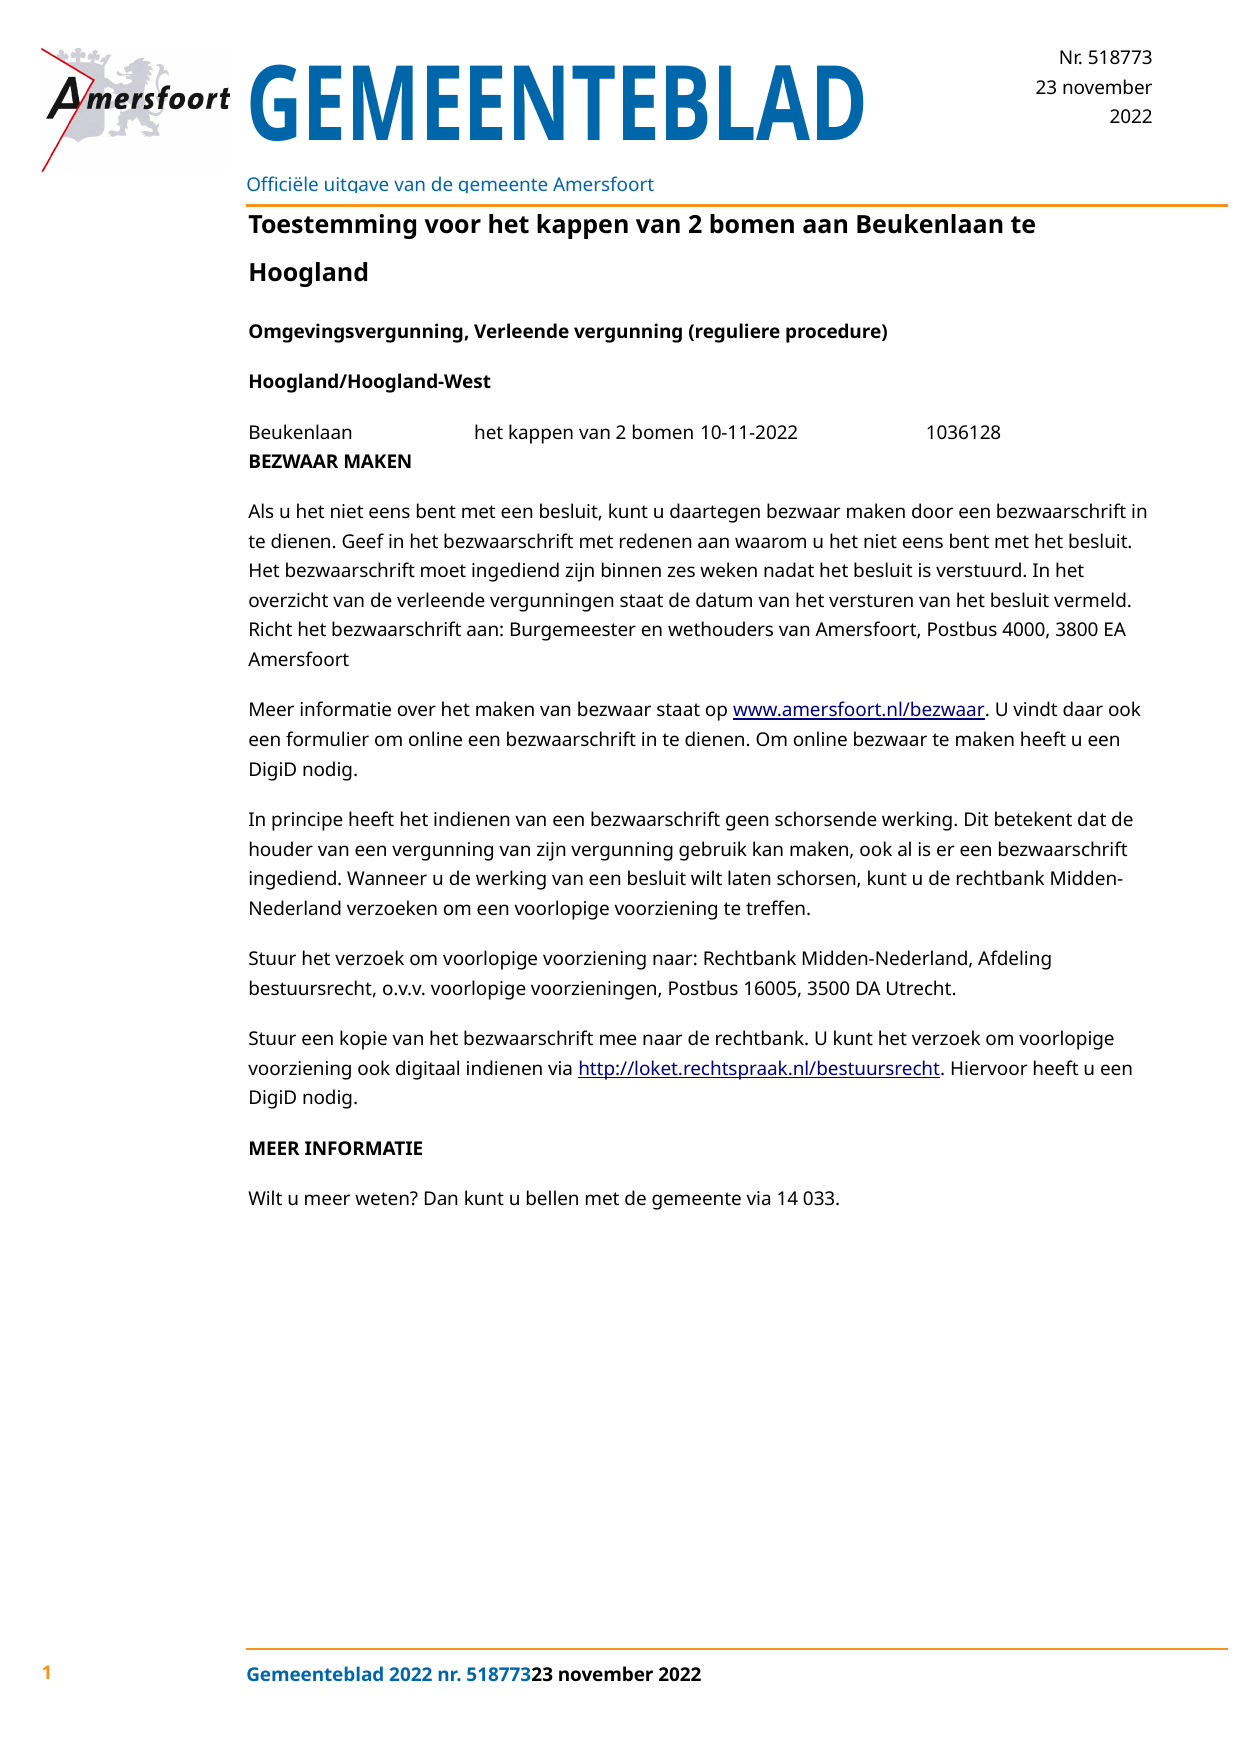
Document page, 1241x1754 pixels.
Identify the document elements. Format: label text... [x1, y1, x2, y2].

picture [41, 47, 231, 172]
text Hoogland/Hoogland-West [248, 368, 1152, 394]
table_header het kappen van 2 bomen [474, 419, 700, 444]
text Als u het niet eens bent met een besluit, kunt u daartegen bezwaar maken door een bezwaarschrift in te dienen. Geef in het bezwaarschrift met redenen aan waarom u het niet eens bent met het besluit. Het bezwaarschrift moet ingediend zijn binnen zes weken nadat het besluit is verstuurd. In het overzicht van de verleende vergunningen staat de datum van het versturen van het besluit vermeld. Richt het bezwaarschrift aan: Burgemeester en wethouders van Amersfoort, Postbus 4000, 3800 EA Amersfoort [248, 498, 1152, 672]
text Stuur een kopie van het bezwaarschrift mee naar de rechtbank. U kunt het verzoek om voorlopige voorziening ook digitaal indienen via http://loket.rechtspraak.nl/bestuursrecht. Hiervoor heeft u een DigiD nodig. [248, 1025, 1152, 1110]
text BEZWAAR MAKEN [248, 448, 1152, 473]
text Stuur het verzoek om voorlopige voorziening naar: Rechtbank Midden-Nederland, Afdeling bestuursrecht, o.v.v. voorlopige voorzieningen, Postbus 16005, 3500 DA Utrecht. [248, 945, 1152, 1001]
text In principe heeft het indienen van een bezwaarschrift geen schorsende werking. Dit betekent dat de houder van een vergunning van zijn vergunning gebruik kan maken, ook al is er een bezwaarschrift ingediend. Wanneer u de werking van een besluit wilt laten schorsen, kunt u de rechtbank Midden-Nederland verzoeken om een voorlopige voorziening te treffen. [248, 806, 1152, 921]
table_header Beukenlaan [248, 419, 474, 444]
text Wilt u meer weten? Dan kunt u bellen met de gemeente via 14 033. [248, 1185, 1152, 1211]
text MEER INFORMATIE [248, 1135, 1152, 1161]
table_header 1036128 [926, 419, 1152, 444]
text Omgevingsvergunning, Verleende vergunning (reguliere procedure) [248, 318, 1152, 344]
text Toestemming voor het kappen van 2 bomen aan Beukenlaan te Hoogland [248, 207, 1152, 288]
text Meer informatie over het maken van bezwaar staat op www.amersfoort.nl/bezwaar. U vindt daar ook een formulier om online een bezwaarschrift in te dienen. Om online bezwaar te maken heeft u een DigiD nodig. [248, 697, 1152, 781]
table_header 10-11-2022 [700, 419, 926, 444]
